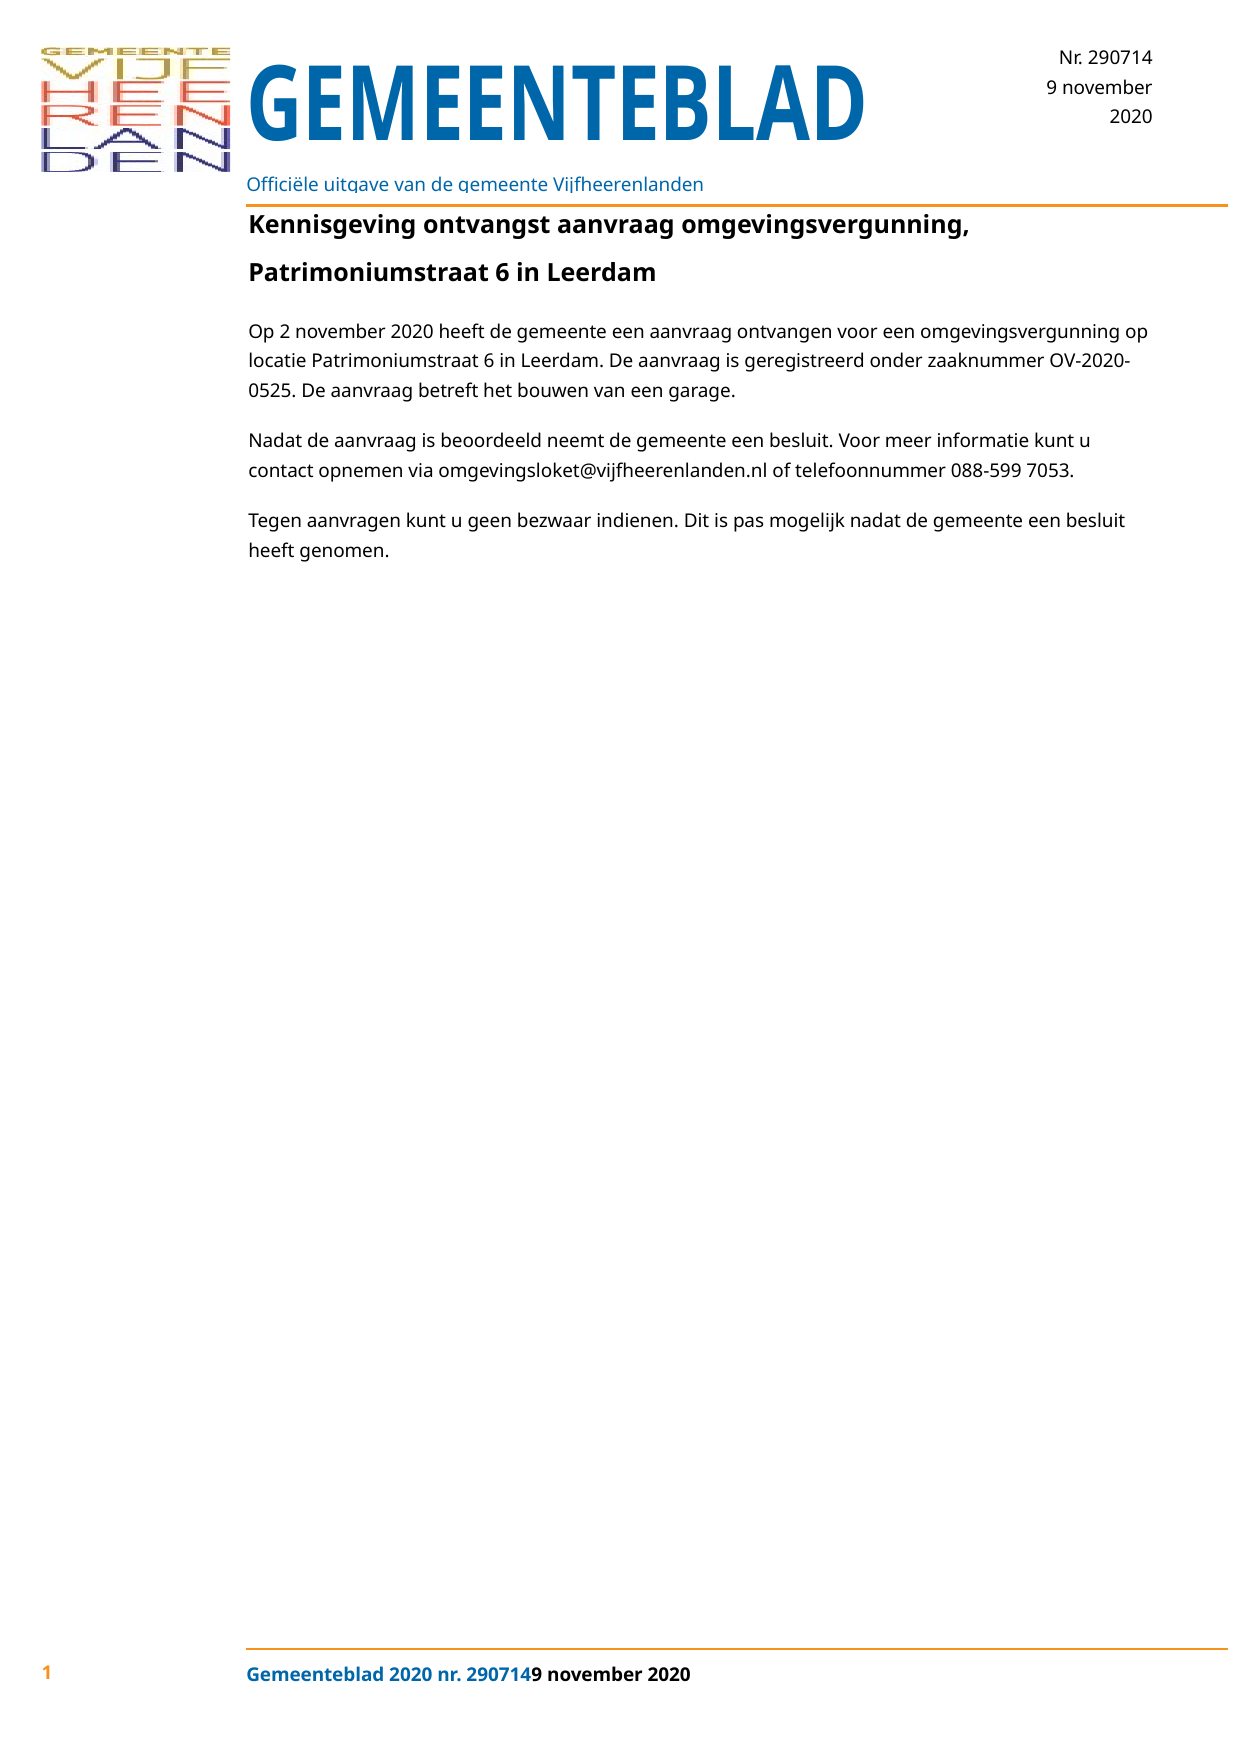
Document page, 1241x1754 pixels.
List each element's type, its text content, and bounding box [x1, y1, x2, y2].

picture [41, 47, 231, 172]
text Tegen aanvragen kunt u geen bezwaar indienen. Dit is pas mogelijk nadat de gemeente een besluit heeft genomen. [248, 507, 1152, 563]
text Kennisgeving ontvangst aanvraag omgevingsvergunning, Patrimoniumstraat 6 in Leerdam [248, 207, 1152, 288]
text Nadat de aanvraag is beoordeeld neemt de gemeente een besluit. Voor meer informatie kunt u contact opnemen via omgevingsloket@vijfheerenlanden.nl of telefoonnummer 088-599 7053. [248, 427, 1152, 483]
text Op 2 november 2020 heeft de gemeente een aanvraag ontvangen voor een omgevingsvergunning op locatie Patrimoniumstraat 6 in Leerdam. De aanvraag is geregistreerd onder zaaknummer OV-2020-0525. De aanvraag betreft het bouwen van een garage. [248, 318, 1152, 403]
